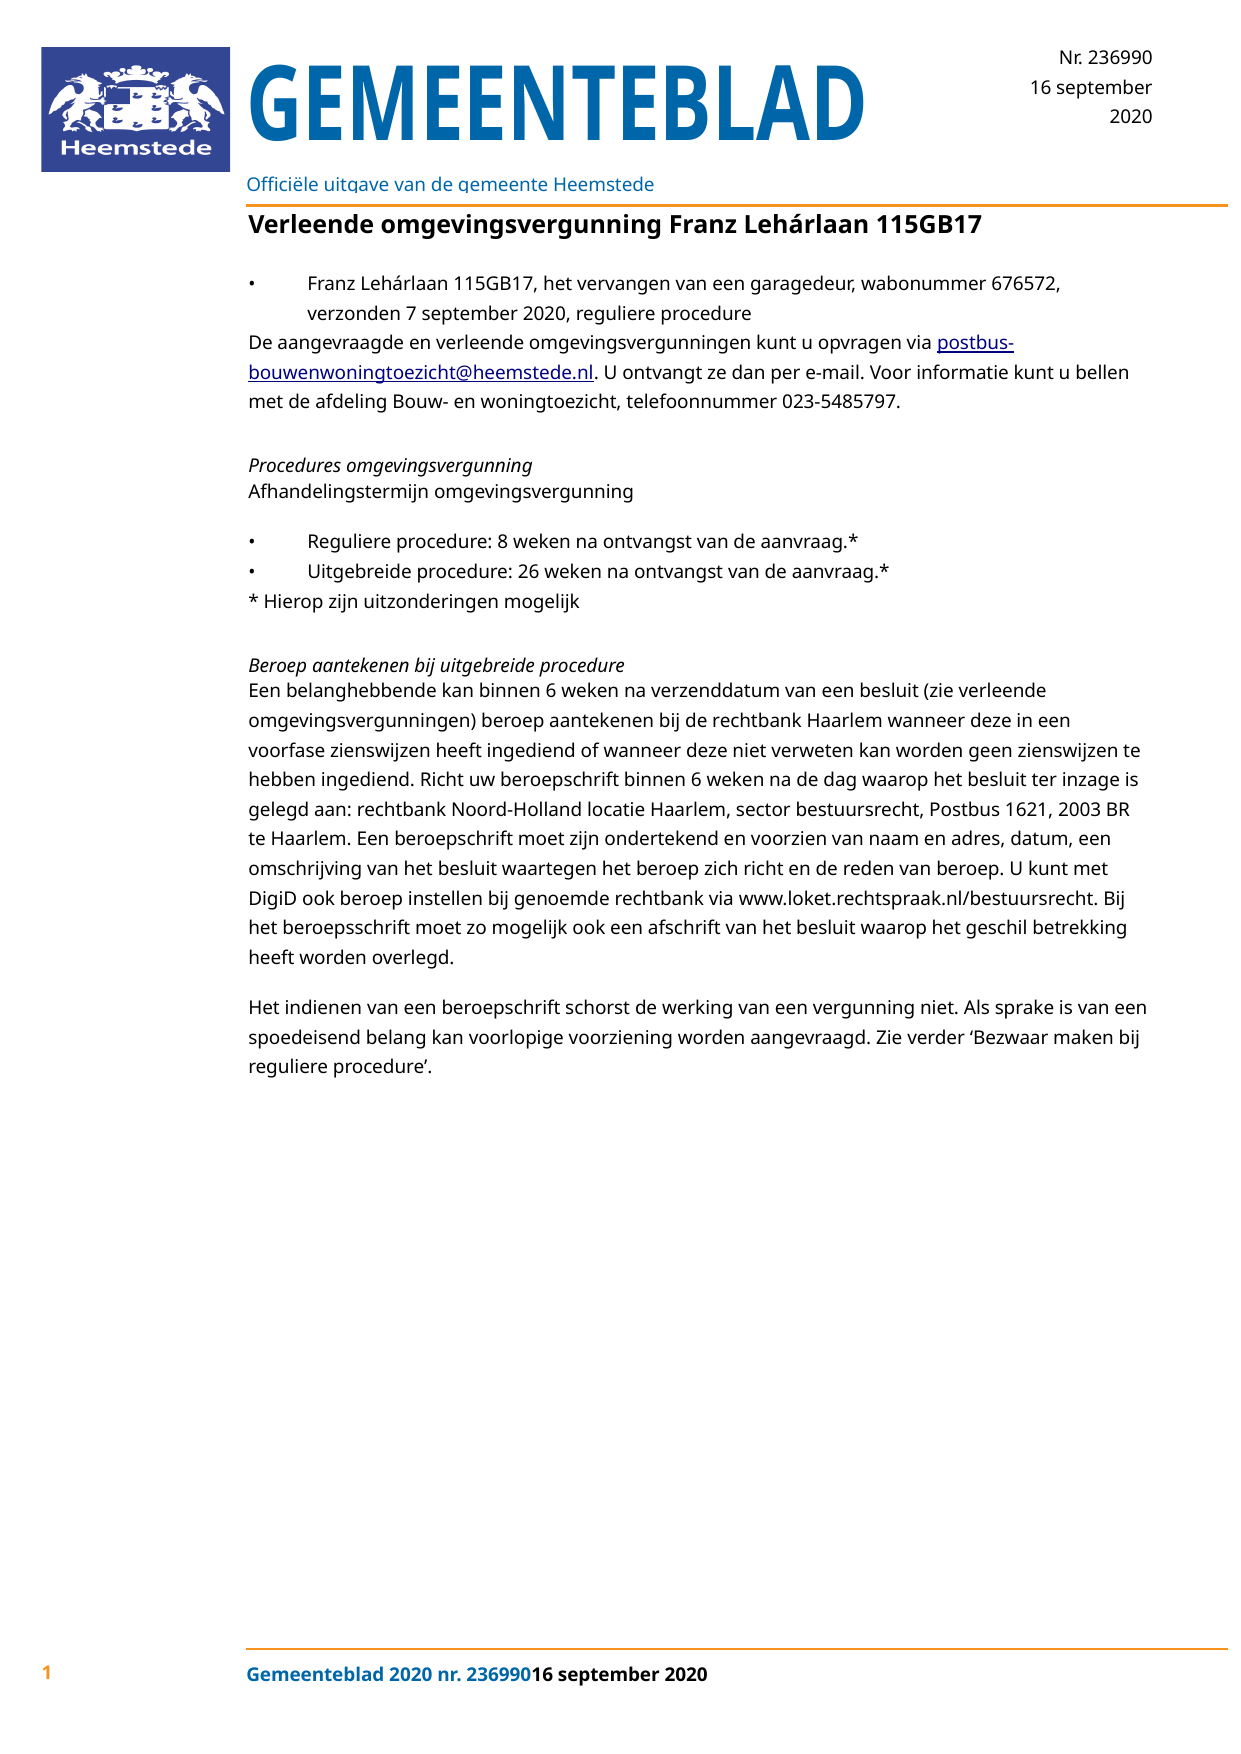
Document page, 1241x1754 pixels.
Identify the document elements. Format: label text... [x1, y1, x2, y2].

list Reguliere procedure: 8 weken na ontvangst van de aanvraag.* [248, 529, 1152, 554]
text Verleende omgevingsvergunning Franz Lehárlaan 115GB17 [248, 207, 1152, 241]
list Franz Lehárlaan 115GB17, het vervangen van een garagedeur, wabonummer 676572, verzonden 7 september 2020, reguliere procedure [248, 270, 1152, 326]
text Beroep aantekenen bij uitgebreide procedure [248, 652, 1152, 678]
text Afhandelingstermijn omgevingsvergunning [248, 478, 1152, 504]
text Een belanghebbende kan binnen 6 weken na verzenddatum van een besluit (zie verleende omgevingsvergunningen) beroep aantekenen bij de rechtbank Haarlem wanneer deze in een voorfase zienswijzen heeft ingediend of wanneer deze niet verweten kan worden geen zienswijzen te hebben ingediend. Richt uw beroepschrift binnen 6 weken na de dag waarop het besluit ter inzage is gelegd aan: rechtbank Noord-Holland locatie Haarlem, sector bestuursrecht, Postbus 1621, 2003 BR te Haarlem. Een beroepschrift moet zijn ondertekend en voorzien van naam en adres, datum, een omschrijving van het besluit waartegen het beroep zich richt en de reden van beroep. U kunt met DigiD ook beroep instellen bij genoemde rechtbank via www.loket.rechtspraak.nl/bestuursrecht. Bij het beroepsschrift moet zo mogelijk ook een afschrift van het besluit waarop het geschil betrekking heeft worden overlegd. [248, 678, 1152, 969]
text De aangevraagde en verleende omgevingsvergunningen kunt u opvragen via postbus-bouwenwoningtoezicht@heemstede.nl. U ontvangt ze dan per e-mail. Voor informatie kunt u bellen met de afdeling Bouw- en woningtoezicht, telefoonnummer 023-5485797. [248, 329, 1152, 414]
text Procedures omgevingsvergunning [248, 453, 1152, 478]
text Het indienen van een beroepschrift schorst de werking van een vergunning niet. Als sprake is van een spoedeisend belang kan voorlopige voorziening worden aangevraagd. Zie verder ‘Bezwaar maken bij reguliere procedure’. [248, 994, 1152, 1079]
list Uitgebreide procedure: 26 weken na ontvangst van de aanvraag.* [248, 558, 1152, 584]
picture [41, 47, 231, 172]
text * Hierop zijn uitzonderingen mogelijk [248, 588, 1152, 614]
